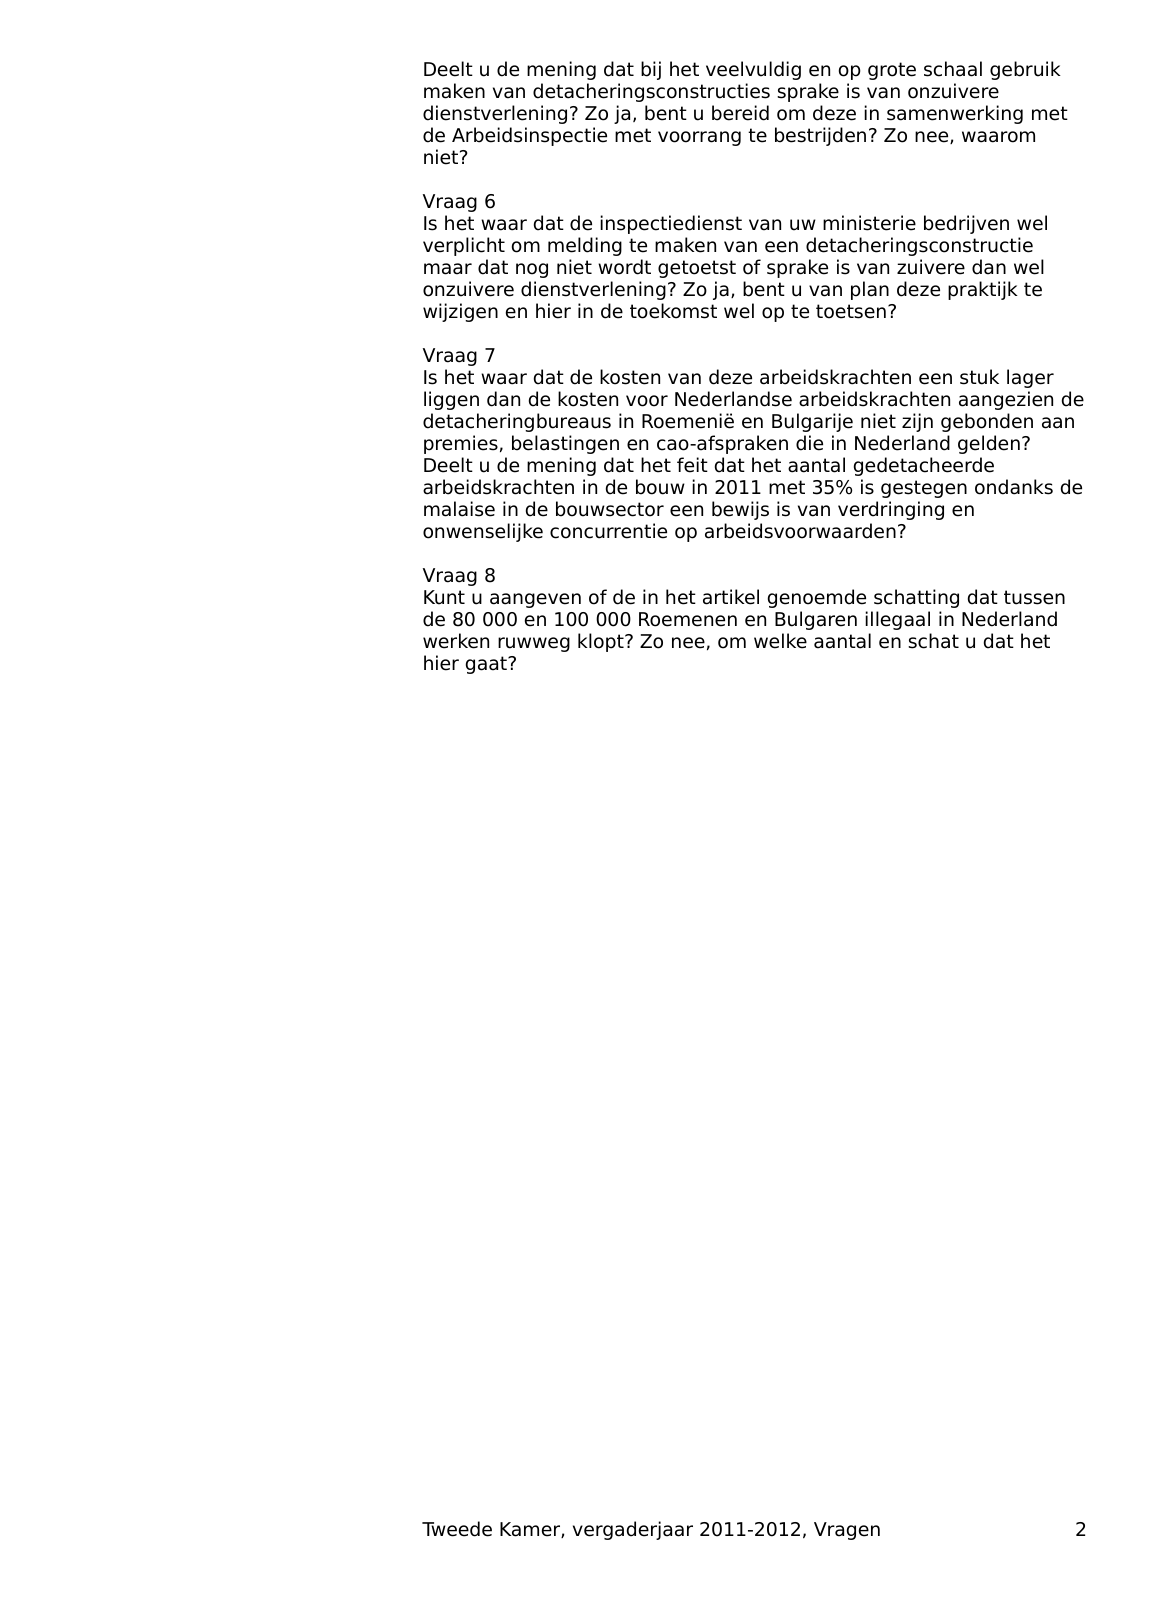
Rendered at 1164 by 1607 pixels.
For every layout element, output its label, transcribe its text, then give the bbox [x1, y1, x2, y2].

text Kunt u aangeven of de in het artikel genoemde schatting dat tussen de 80 000 en 100 000 Roemenen en Bulgaren illegaal in Nederland werken ruwweg klopt? Zo nee, om welke aantal en schat u dat het hier gaat? [422, 587, 1087, 675]
text Is het waar dat de inspectiedienst van uw ministerie bedrijven wel verplicht om melding te maken van een detacheringsconstructie maar dat nog niet wordt getoetst of sprake is van zuivere dan wel onzuivere dienstverlening? Zo ja, bent u van plan deze praktijk te wijzigen en hier in de toekomst wel op te toetsen? [422, 213, 1087, 323]
text Vraag 7 [422, 345, 1087, 367]
text Vraag 8 [422, 565, 1087, 587]
text Is het waar dat de kosten van deze arbeidskrachten een stuk lager liggen dan de kosten voor Nederlandse arbeidskrachten aangezien de detacheringbureaus in Roemenië en Bulgarije niet zijn gebonden aan premies, belastingen en cao-afspraken die in Nederland gelden? Deelt u de mening dat het feit dat het aantal gedetacheerde arbeidskrachten in de bouw in 2011 met 35% is gestegen ondanks de malaise in de bouwsector een bewijs is van verdringing en onwenselijke concurrentie op arbeidsvoorwaarden? [422, 367, 1087, 543]
text Deelt u de mening dat bij het veelvuldig en op grote schaal gebruik maken van detacheringsconstructies sprake is van onzuivere dienstverlening? Zo ja, bent u bereid om deze in samenwerking met de Arbeidsinspectie met voorrang te bestrijden? Zo nee, waarom niet? [422, 59, 1087, 169]
text Vraag 6 [422, 191, 1087, 213]
